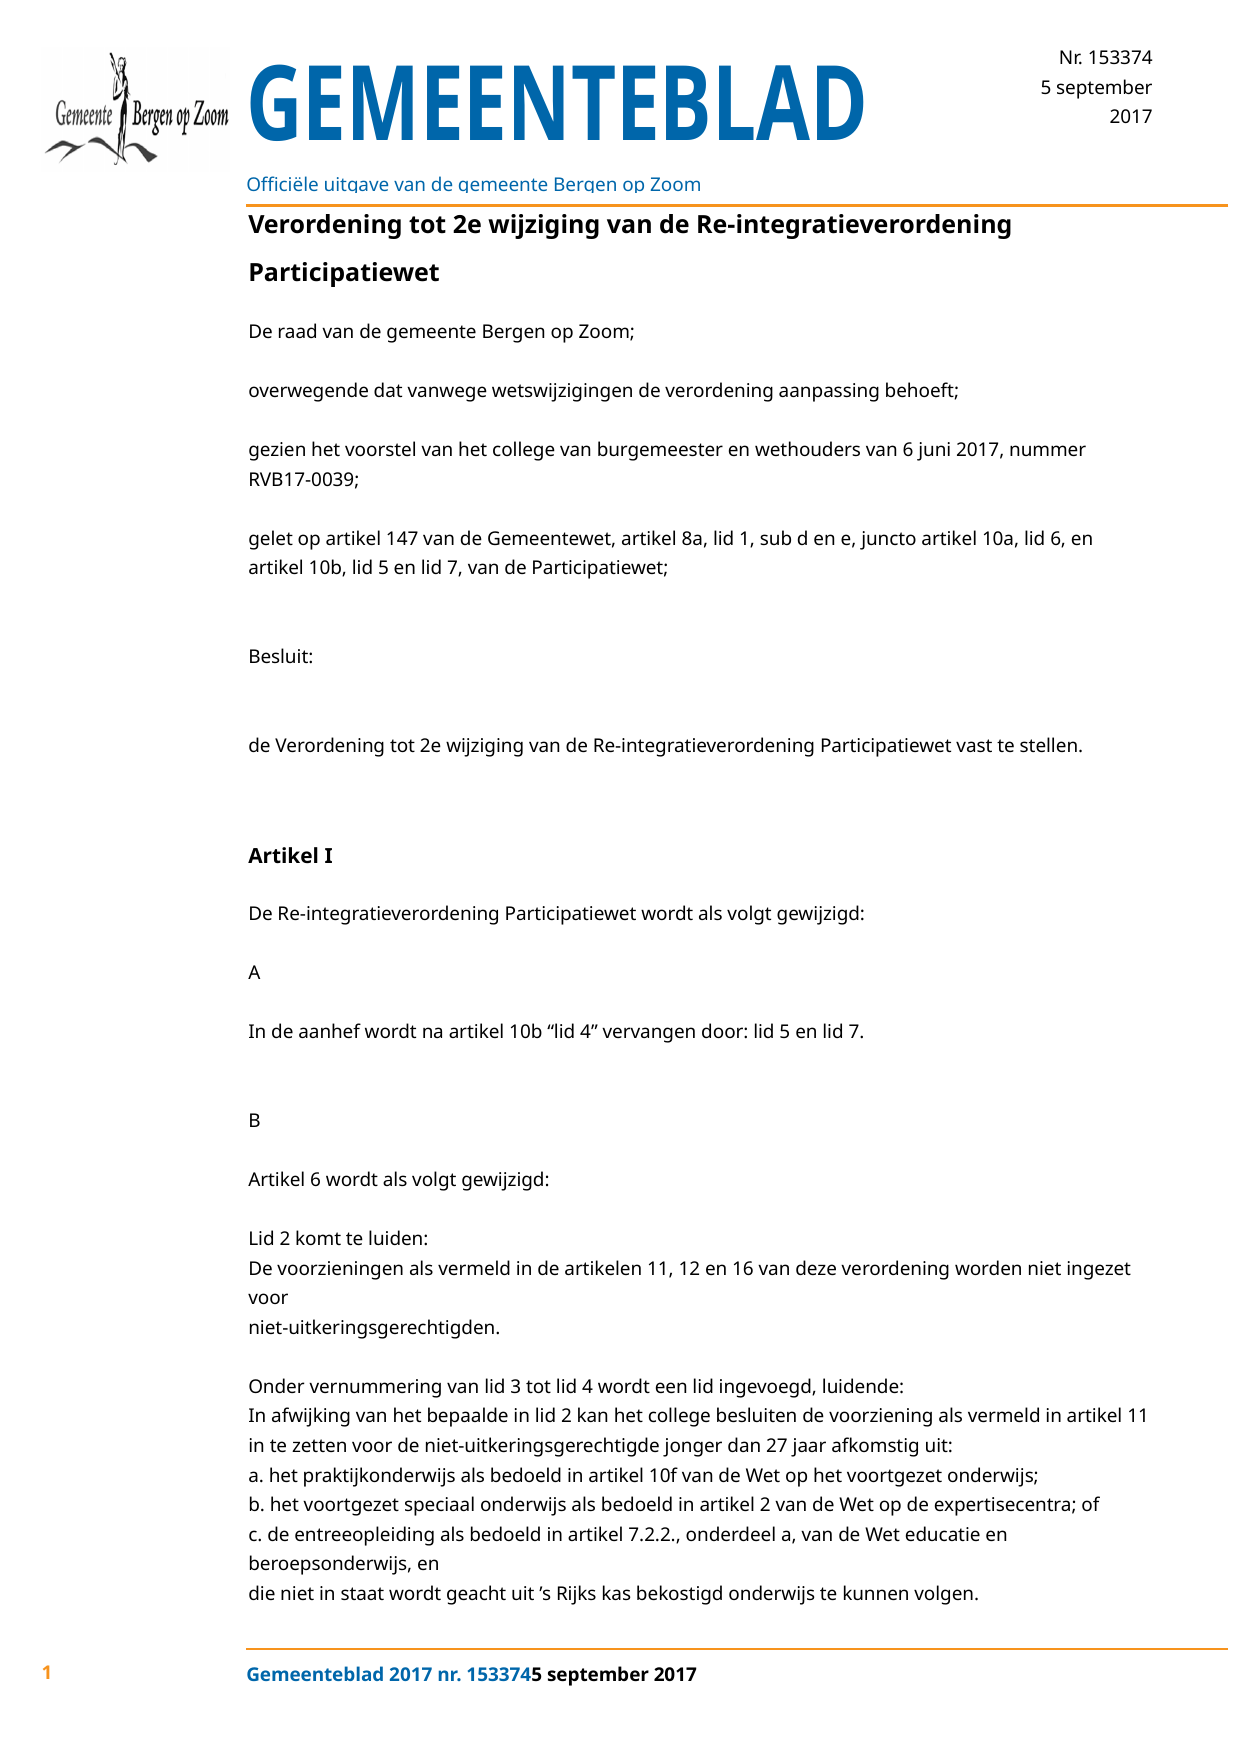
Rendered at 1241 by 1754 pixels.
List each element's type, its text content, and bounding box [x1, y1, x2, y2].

text B [248, 1107, 1152, 1132]
text De voorzieningen als vermeld in de artikelen 11, 12 en 16 van deze verordening worden niet ingezet voor [248, 1255, 1152, 1310]
text Onder vernummering van lid 3 tot lid 4 wordt een lid ingevoegd, luidende: [248, 1373, 1152, 1399]
text In de aanhef wordt na artikel 10b “lid 4” vervangen door: lid 5 en lid 7. [248, 1018, 1152, 1044]
text De raad van de gemeente Bergen op Zoom; [248, 318, 1152, 344]
text b. het voortgezet speciaal onderwijs als bedoeld in artikel 2 van de Wet op de expertisecentra; of [248, 1491, 1152, 1517]
text A [248, 959, 1152, 984]
text gezien het voorstel van het college van burgemeester en wethouders van 6 juni 2017, nummer RVB17-0039; [248, 436, 1152, 492]
text Besluit: [248, 643, 1152, 669]
text In afwijking van het bepaalde in lid 2 kan het college besluiten de voorziening als vermeld in artikel 11 in te zetten voor de niet-uitkeringsgerechtigde jonger dan 27 jaar afkomstig uit: [248, 1403, 1152, 1458]
text a. het praktijkonderwijs als bedoeld in artikel 10f van de Wet op het voortgezet onderwijs; [248, 1462, 1152, 1487]
text Artikel 6 wordt als volgt gewijzigd: [248, 1166, 1152, 1192]
text overwegende dat vanwege wetswijzigingen de verordening aanpassing behoeft; [248, 377, 1152, 403]
text niet-uitkeringsgerechtigden. [248, 1314, 1152, 1339]
text de Verordening tot 2e wijziging van de Re-integratieverordening Participatiewet vast te stellen. [248, 732, 1152, 758]
text Artikel I [248, 842, 1152, 870]
text c. de entreeopleiding als bedoeld in artikel 7.2.2., onderdeel a, van de Wet educatie en beroepsonderwijs, en [248, 1521, 1152, 1576]
picture [41, 47, 231, 172]
text die niet in staat wordt geacht uit ’s Rijks kas bekostigd onderwijs te kunnen volgen. [248, 1580, 1152, 1606]
text De Re-integratieverordening Participatiewet wordt als volgt gewijzigd: [248, 900, 1152, 925]
text Lid 2 komt te luiden: [248, 1225, 1152, 1251]
text gelet op artikel 147 van de Gemeentewet, artikel 8a, lid 1, sub d en e, juncto artikel 10a, lid 6, en artikel 10b, lid 5 en lid 7, van de Participatiewet; [248, 525, 1152, 580]
text Verordening tot 2e wijziging van de Re-integratieverordening Participatiewet [248, 207, 1152, 288]
